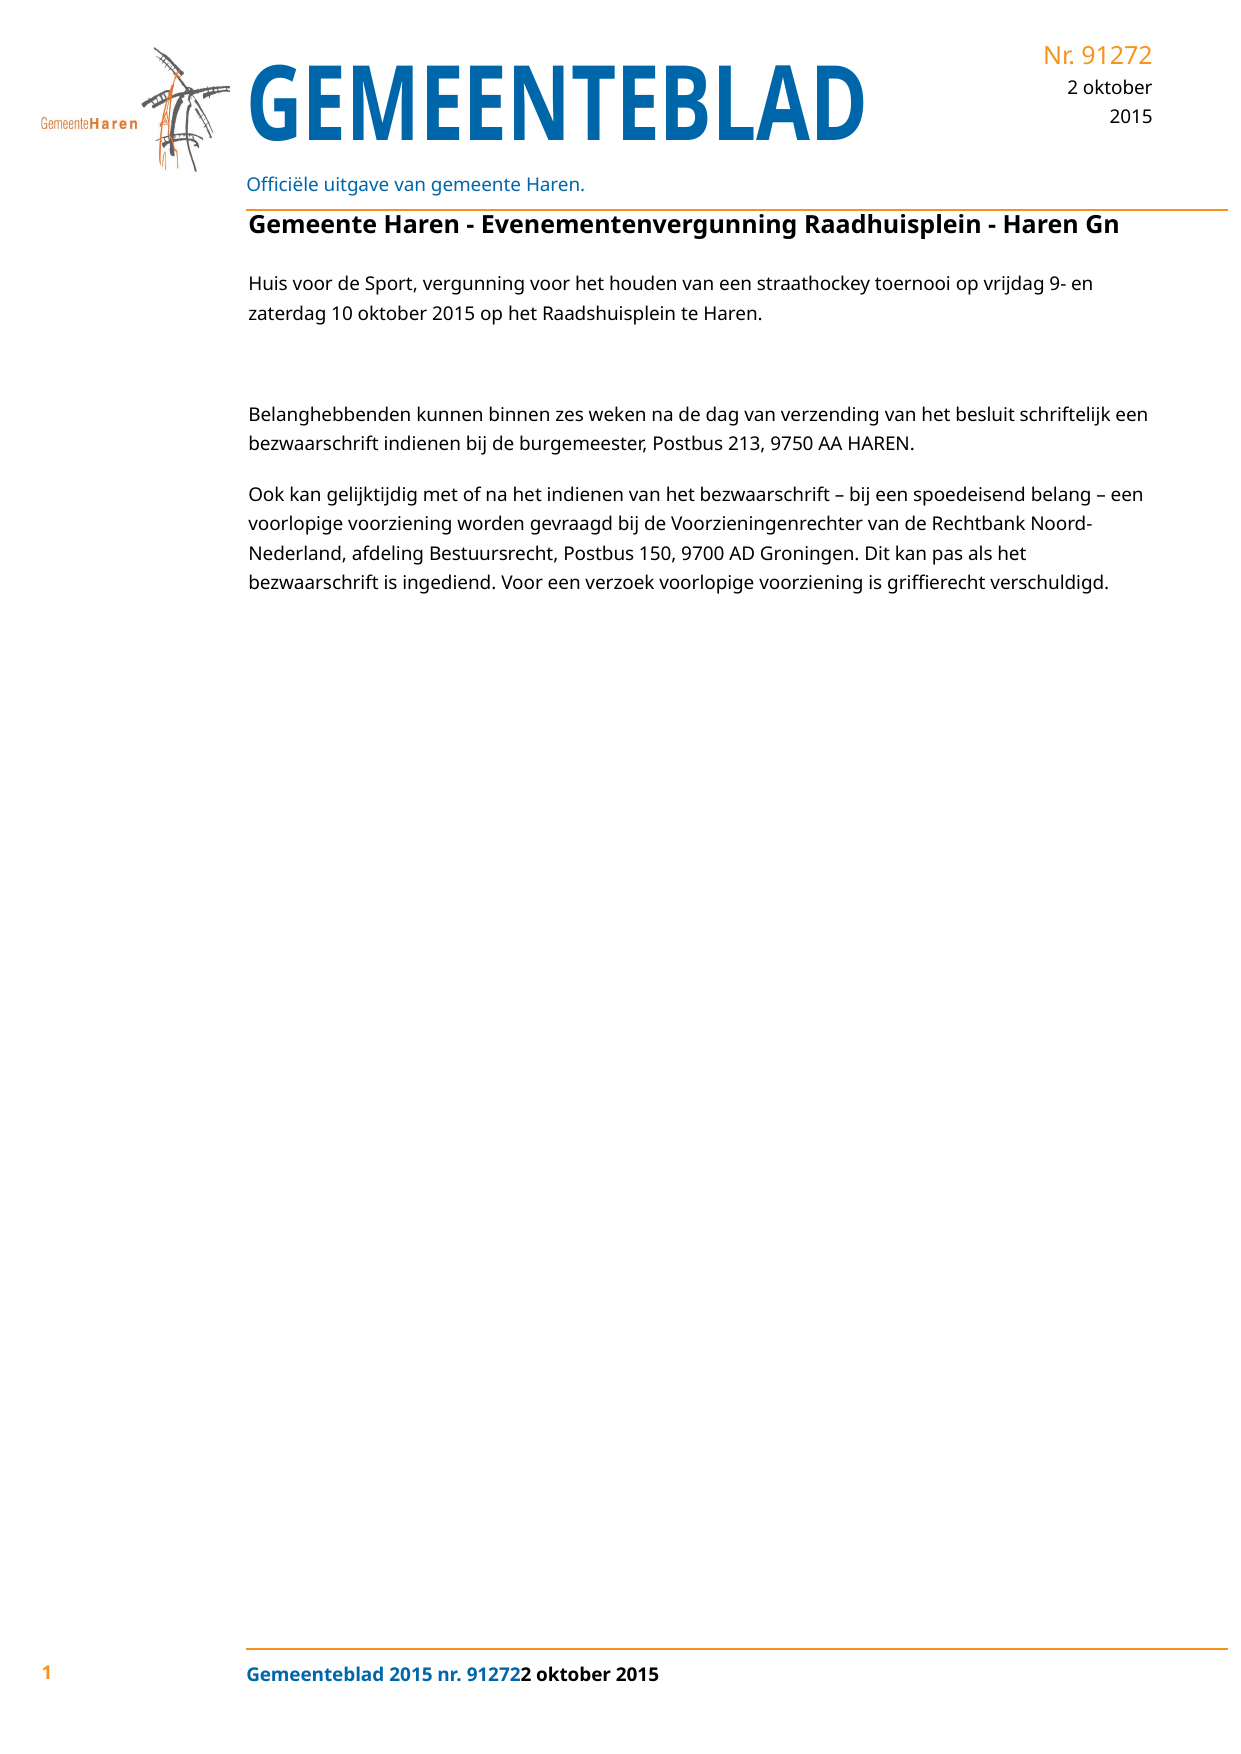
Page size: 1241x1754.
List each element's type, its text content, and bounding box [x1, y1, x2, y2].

text Ook kan gelijktijdig met of na het indienen van het bezwaarschrift – bij een spoedeisend belang – een voorlopige voorziening worden gevraagd bij de Voorzieningenrechter van de Rechtbank Noord-Nederland, afdeling Bestuursrecht, Postbus 150, 9700 AD Groningen. Dit kan pas als het bezwaarschrift is ingediend. Voor een verzoek voorlopige voorziening is griffierecht verschuldigd. [248, 481, 1152, 595]
picture [41, 47, 231, 172]
text Huis voor de Sport, vergunning voor het houden van een straathockey toernooi op vrijdag 9- en zaterdag 10 oktober 2015 op het Raadshuisplein te Haren. [248, 270, 1152, 326]
text Belanghebbenden kunnen binnen zes weken na de dag van verzending van het besluit schriftelijk een bezwaarschrift indienen bij de burgemeester, Postbus 213, 9750 AA HAREN. [248, 401, 1152, 456]
text Gemeente Haren - Evenementenvergunning Raadhuisplein - Haren Gn [248, 211, 1152, 241]
